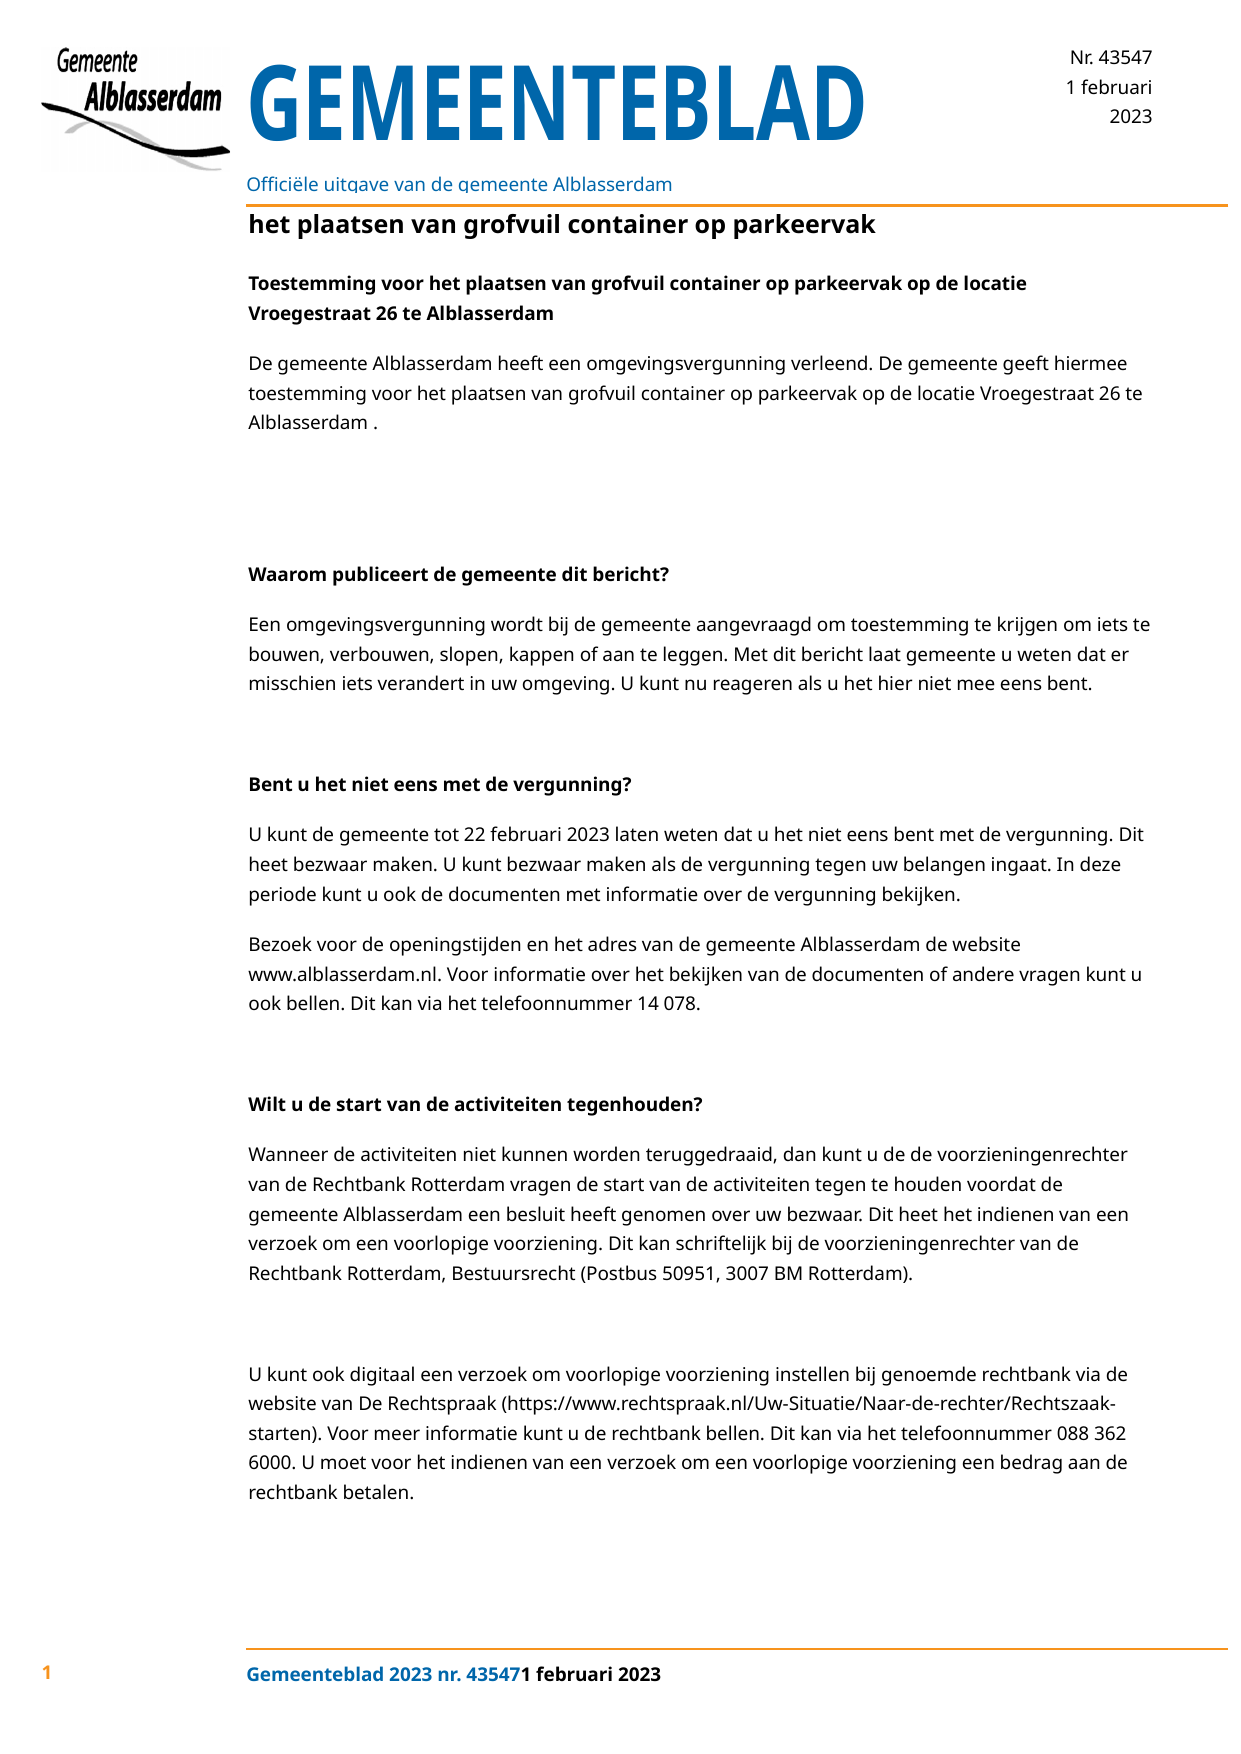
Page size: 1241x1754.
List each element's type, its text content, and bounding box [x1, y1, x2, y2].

text het plaatsen van grofvuil container op parkeervak [248, 207, 1152, 241]
text Toestemming voor het plaatsen van grofvuil container op parkeervak op de locatie Vroegestraat 26 te Alblasserdam [248, 270, 1152, 326]
text De gemeente Alblasserdam heeft een omgevingsvergunning verleend. De gemeente geeft hiermee toestemming voor het plaatsen van grofvuil container op parkeervak op de locatie Vroegestraat 26 te Alblasserdam . [248, 350, 1152, 435]
text Wanneer de activiteiten niet kunnen worden teruggedraaid, dan kunt u de de voorzieningenrechter van de Rechtbank Rotterdam vragen de start van de activiteiten tegen te houden voordat de gemeente Alblasserdam een besluit heeft genomen over uw bezwaar. Dit heet het indienen van een verzoek om een voorlopige voorziening. Dit kan schriftelijk bij de voorzieningenrechter van de Rechtbank Rotterdam, Bestuursrecht (Postbus 50951, 3007 BM Rotterdam). [248, 1142, 1152, 1286]
text Bent u het niet eens met de vergunning? [248, 771, 1152, 797]
text Een omgevingsvergunning wordt bij de gemeente aangevraagd om toestemming te krijgen om iets te bouwen, verbouwen, slopen, kappen of aan te leggen. Met dit bericht laat gemeente u weten dat er misschien iets verandert in uw omgeving. U kunt nu reageren als u het hier niet mee eens bent. [248, 611, 1152, 696]
text Bezoek voor de openingstijden en het adres van de gemeente Alblasserdam de website www.alblasserdam.nl. Voor informatie over het bekijken van de documenten of andere vragen kunt u ook bellen. Dit kan via het telefoonnummer 14 078. [248, 931, 1152, 1016]
text Waarom publiceert de gemeente dit bericht? [248, 561, 1152, 586]
picture [41, 47, 231, 172]
text U kunt de gemeente tot 22 februari 2023 laten weten dat u het niet eens bent met de vergunning. Dit heet bezwaar maken. U kunt bezwaar maken als de vergunning tegen uw belangen ingaat. In deze periode kunt u ook de documenten met informatie over de vergunning bekijken. [248, 822, 1152, 906]
text U kunt ook digitaal een verzoek om voorlopige voorziening instellen bij genoemde rechtbank via de website van De Rechtspraak (https://www.rechtspraak.nl/Uw-Situatie/Naar-de-rechter/Rechtszaak-starten). Voor meer informatie kunt u de rechtbank bellen. Dit kan via het telefoonnummer 088 362 6000. U moet voor het indienen van een verzoek om een voorlopige voorziening een bedrag aan de rechtbank betalen. [248, 1361, 1152, 1505]
text Wilt u de start van de activiteiten tegenhouden? [248, 1091, 1152, 1117]
